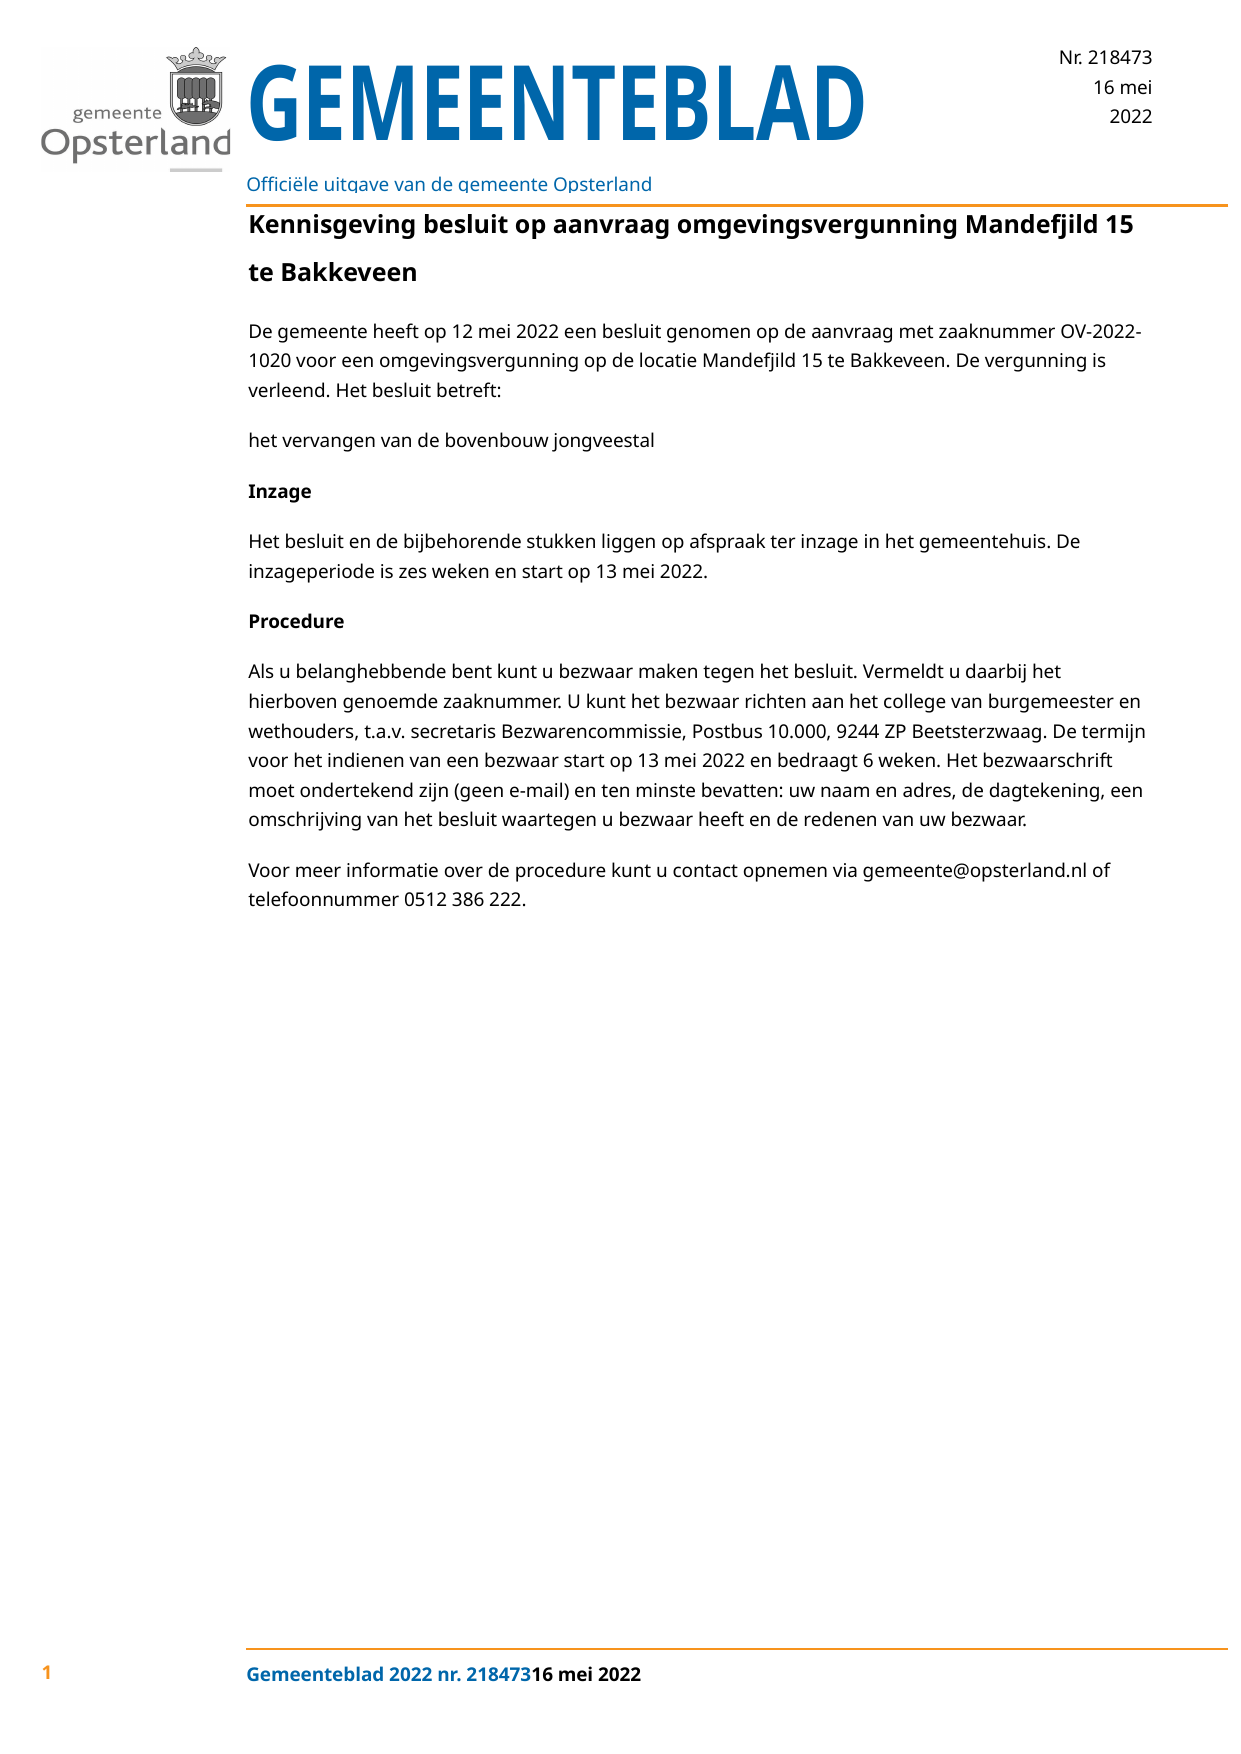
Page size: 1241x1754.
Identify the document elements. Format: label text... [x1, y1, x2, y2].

picture [41, 47, 231, 172]
text Inzage [248, 478, 1152, 504]
text De gemeente heeft op 12 mei 2022 een besluit genomen op de aanvraag met zaaknummer OV-2022-1020 voor een omgevingsvergunning op de locatie Mandefjild 15 te Bakkeveen. De vergunning is verleend. Het besluit betreft: [248, 318, 1152, 403]
text Als u belanghebbende bent kunt u bezwaar maken tegen het besluit. Vermeldt u daarbij het hierboven genoemde zaaknummer. U kunt het bezwaar richten aan het college van burgemeester en wethouders, t.a.v. secretaris Bezwarencommissie, Postbus 10.000, 9244 ZP Beetsterzwaag. De termijn voor het indienen van een bezwaar start op 13 mei 2022 en bedraagt 6 weken. Het bezwaarschrift moet ondertekend zijn (geen e-mail) en ten minste bevatten: uw naam en adres, de dagtekening, een omschrijving van het besluit waartegen u bezwaar heeft en de redenen van uw bezwaar. [248, 659, 1152, 832]
text Procedure [248, 608, 1152, 634]
text Het besluit en de bijbehorende stukken liggen op afspraak ter inzage in het gemeentehuis. De inzageperiode is zes weken en start op 13 mei 2022. [248, 528, 1152, 584]
text Kennisgeving besluit op aanvraag omgevingsvergunning Mandefjild 15 te Bakkeveen [248, 207, 1152, 288]
text het vervangen van de bovenbouw jongveestal [248, 427, 1152, 453]
text Voor meer informatie over de procedure kunt u contact opnemen via gemeente@opsterland.nl of telefoonnummer 0512 386 222. [248, 857, 1152, 912]
